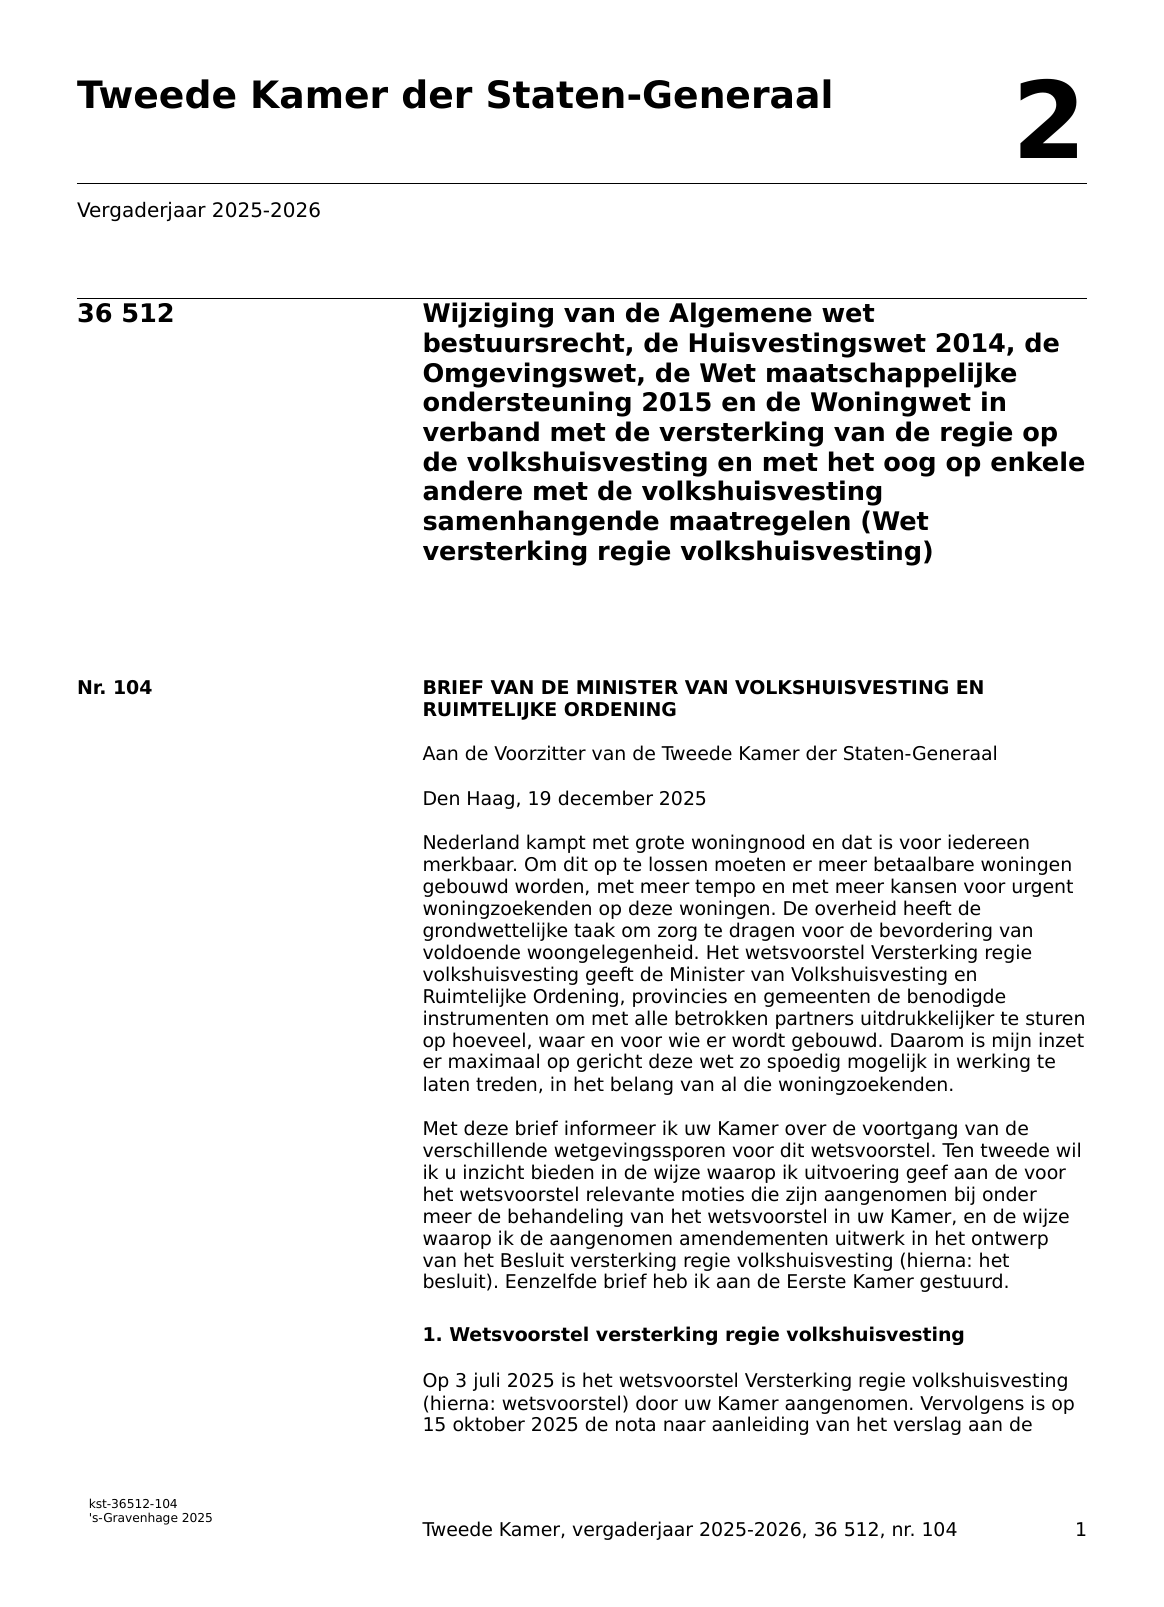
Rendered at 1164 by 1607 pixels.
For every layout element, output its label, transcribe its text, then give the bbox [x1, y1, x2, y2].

table_header Tweede Kamer der Staten-Generaal [77, 59, 886, 183]
text Met deze brief informeer ik uw Kamer over de voortgang van de verschillende wetgevingssporen voor dit wetsvoorstel. Ten tweede wil ik u inzicht bieden in de wijze waarop ik uitvoering geef aan de voor het wetsvoorstel relevante moties die zijn aangenomen bij onder meer de behandeling van het wetsvoorstel in uw Kamer, en de wijze waarop ik de aangenomen amendementen uitwerk in het ontwerp van het Besluit versterking regie volkshuisvesting (hierna: het besluit). Eenzelfde brief heb ik aan de Eerste Kamer gestuurd. [422, 1118, 1087, 1293]
table_header 2 [886, 59, 1087, 183]
subtitle 1. Wetsvoorstel versterking regie volkshuisvesting [422, 1323, 1087, 1345]
text Aan de Voorzitter van de Tweede Kamer der Staten-Generaal [422, 743, 1087, 765]
table_cell Vergaderjaar 2025-2026 [77, 184, 1087, 298]
text Nederland kampt met grote woningnood en dat is voor iedereen merkbaar. Om dit op te lossen moeten er meer betaalbare woningen gebouwd worden, met meer tempo en met meer kansen voor urgent woningzoekenden op deze woningen. De overheid heeft de grondwettelijke taak om zorg te dragen voor de bevordering van voldoende woongelegenheid. Het wetsvoorstel Versterking regie volkshuisvesting geeft de Minister van Volkshuisvesting en Ruimtelijke Ordening, provincies en gemeenten de benodigde instrumenten om met alle betrokken partners uitdrukkelijker te sturen op hoeveel, waar en voor wie er wordt gebouwd. Daarom is mijn inzet er maximaal op gericht deze wet zo spoedig mogelijk in werking te laten treden, in het belang van al die woningzoekenden. [422, 832, 1087, 1095]
text 's-Gravenhage 2025 [88, 1511, 323, 1525]
text kst-36512-104 [88, 1497, 323, 1511]
subtitle Nr. 104 BRIEF VAN DE MINISTER VAN VOLKSHUISVESTING EN RUIMTELIJKE ORDENING [77, 677, 1087, 721]
text Den Haag, 19 december 2025 [422, 787, 1087, 809]
text Op 3 juli 2025 is het wetsvoorstel Versterking regie volkshuisvesting (hierna: wetsvoorstel) door uw Kamer aangenomen. Vervolgens is op 15 oktober 2025 de nota naar aanleiding van het verslag aan de [422, 1370, 1087, 1436]
subtitle 36 512 Wijziging van de Algemene wet bestuursrecht, de Huisvestingswet 2014, de Omgevingswet, de Wet maatschappelijke ondersteuning 2015 en de Woningwet in verband met de versterking van de regie op de volkshuisvesting en met het oog op enkele andere met de volkshuisvesting samenhangende maatregelen (Wet versterking regie volkshuisvesting) [77, 299, 1087, 566]
